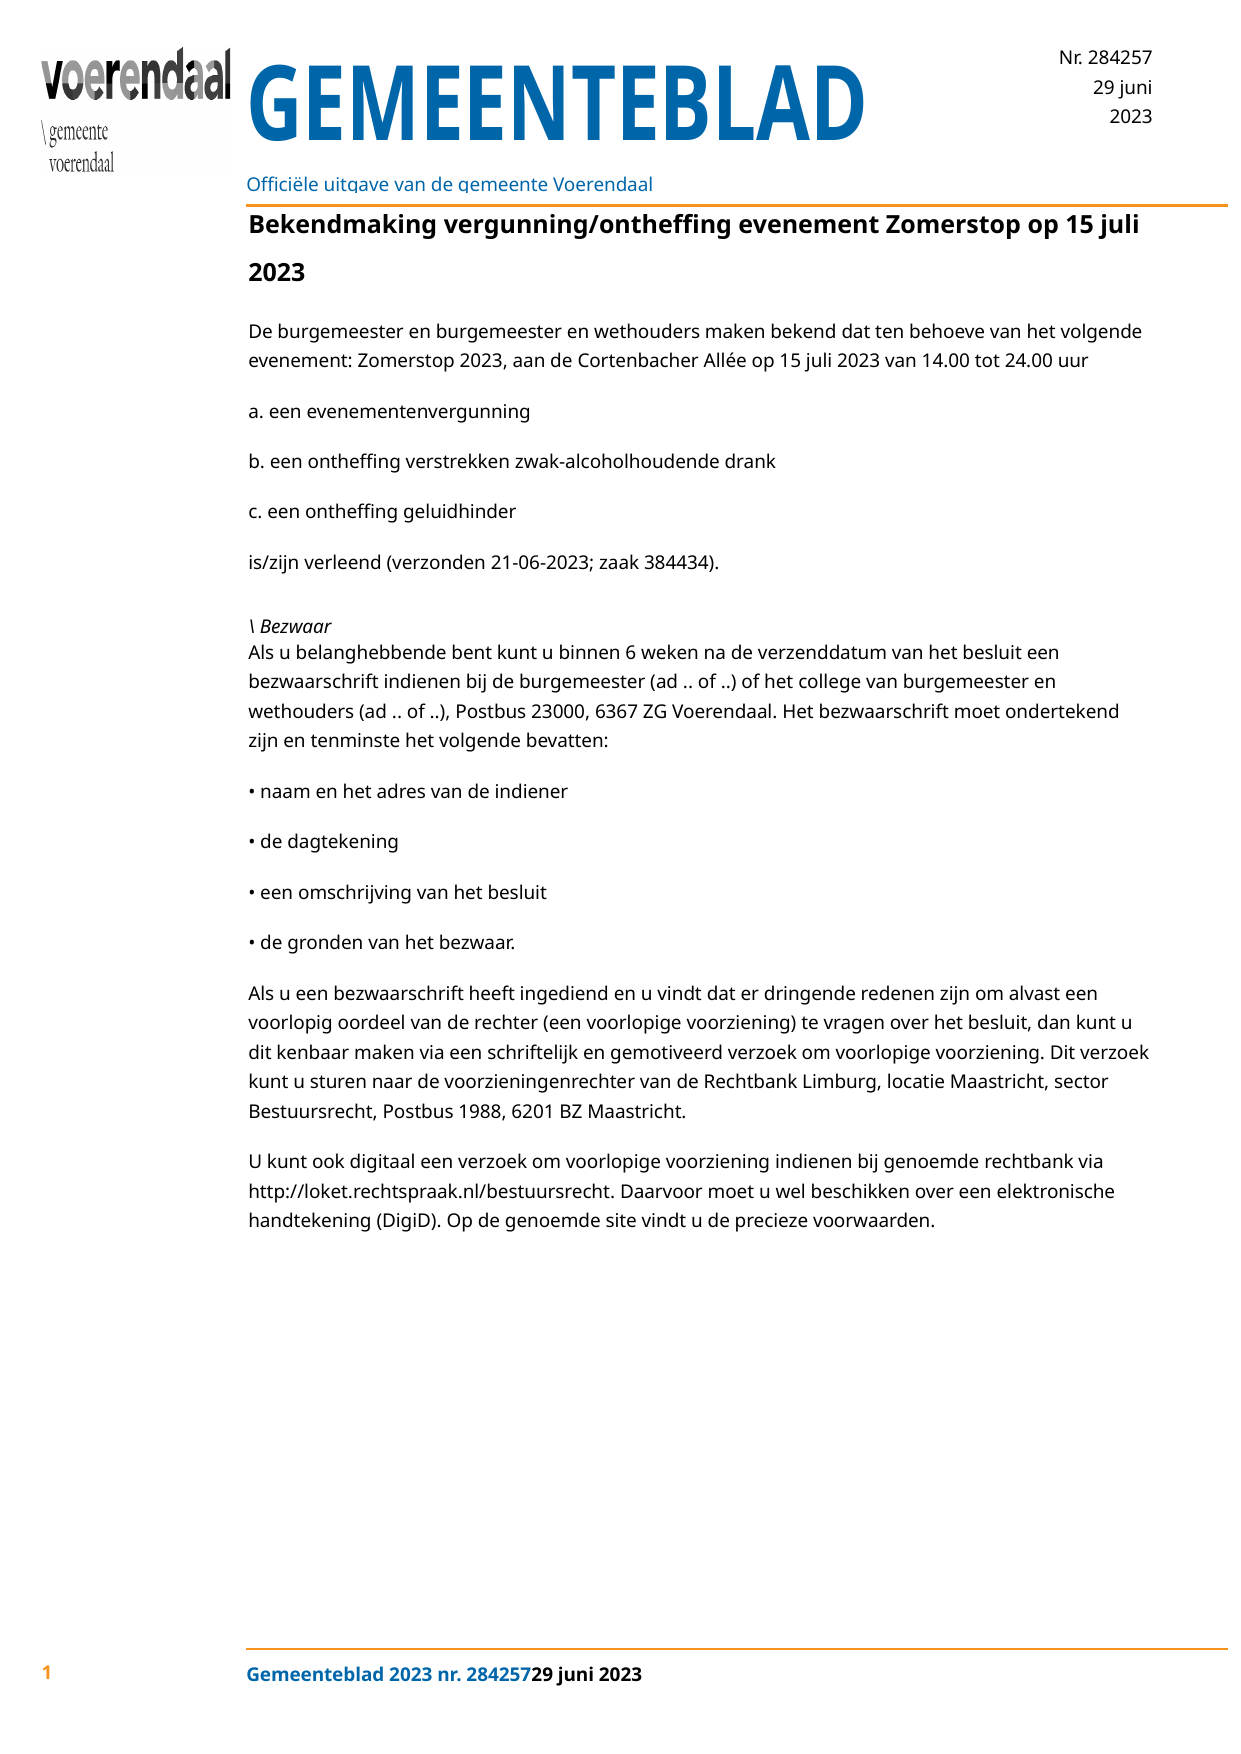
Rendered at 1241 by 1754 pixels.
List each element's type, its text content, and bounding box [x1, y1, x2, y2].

text • de dagtekening [248, 828, 1152, 854]
text Bekendmaking vergunning/ontheffing evenement Zomerstop op 15 juli 2023 [248, 207, 1152, 288]
picture [41, 47, 231, 172]
text \ Bezwaar [248, 613, 1152, 639]
text a. een evenementenvergunning [248, 398, 1152, 424]
text Als u belanghebbende bent kunt u binnen 6 weken na de verzenddatum van het besluit een bezwaarschrift indienen bij de burgemeester (ad .. of ..) of het college van burgemeester en wethouders (ad .. of ..), Postbus 23000, 6367 ZG Voerendaal. Het bezwaarschrift moet ondertekend zijn en tenminste het volgende bevatten: [248, 639, 1152, 753]
text U kunt ook digitaal een verzoek om voorlopige voorziening indienen bij genoemde rechtbank via http://loket.rechtspraak.nl/bestuursrecht. Daarvoor moet u wel beschikken over een elektronische handtekening (DigiD). Op de genoemde site vindt u de precieze voorwaarden. [248, 1148, 1152, 1233]
text is/zijn verleend (verzonden 21-06-2023; zaak 384434). [248, 549, 1152, 575]
text De burgemeester en burgemeester en wethouders maken bekend dat ten behoeve van het volgende evenement: Zomerstop 2023, aan de Cortenbacher Allée op 15 juli 2023 van 14.00 tot 24.00 uur [248, 318, 1152, 373]
text b. een ontheffing verstrekken zwak-alcoholhoudende drank [248, 448, 1152, 474]
text Als u een bezwaarschrift heeft ingediend en u vindt dat er dringende redenen zijn om alvast een voorlopig oordeel van de rechter (een voorlopige voorziening) te vragen over het besluit, dan kunt u dit kenbaar maken via een schriftelijk en gemotiveerd verzoek om voorlopige voorziening. Dit verzoek kunt u sturen naar de voorzieningenrechter van de Rechtbank Limburg, locatie Maastricht, sector Bestuursrecht, Postbus 1988, 6201 BZ Maastricht. [248, 980, 1152, 1124]
text • naam en het adres van de indiener [248, 778, 1152, 804]
text • een omschrijving van het besluit [248, 879, 1152, 904]
text c. een ontheffing geluidhinder [248, 499, 1152, 524]
text • de gronden van het bezwaar. [248, 929, 1152, 955]
